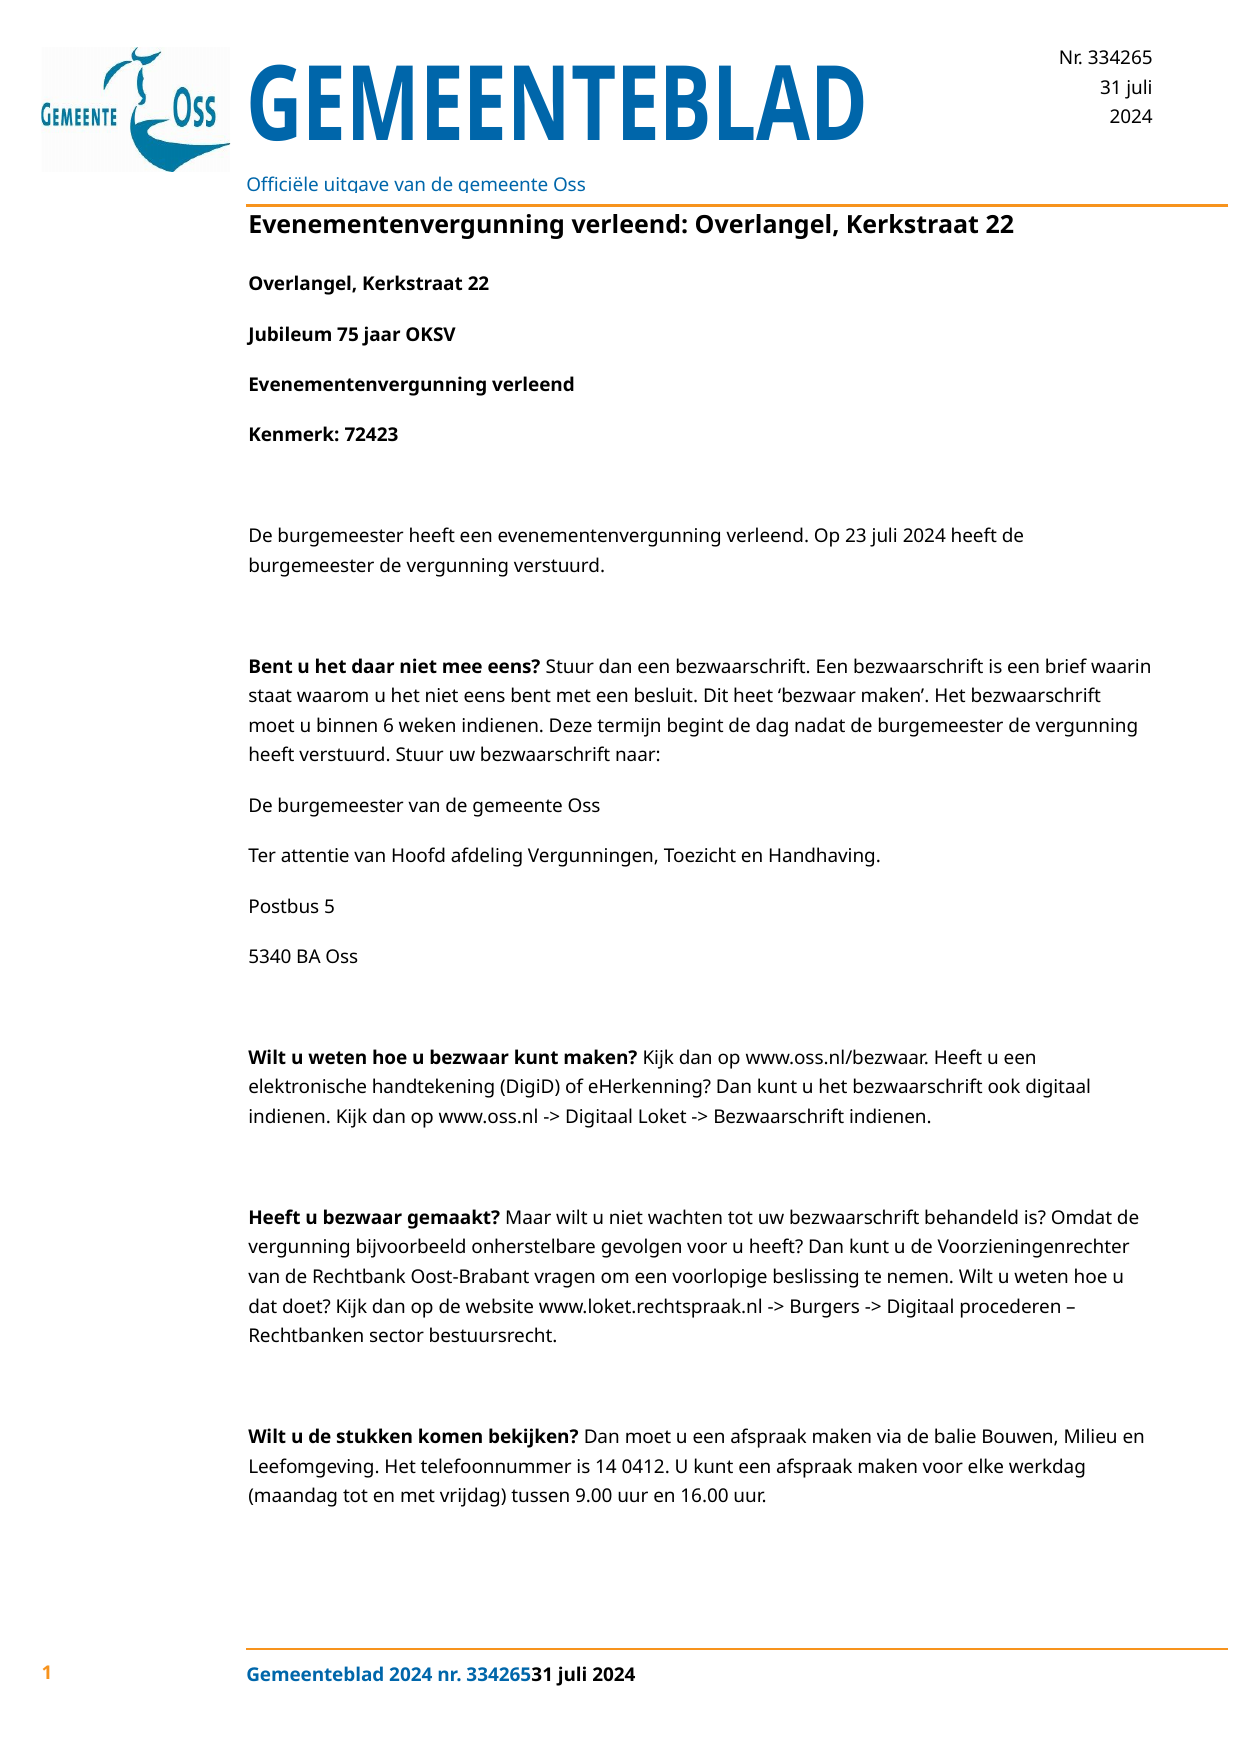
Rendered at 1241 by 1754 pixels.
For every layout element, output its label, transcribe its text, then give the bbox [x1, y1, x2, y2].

text Postbus 5 [248, 893, 1152, 918]
text Bent u het daar niet mee eens? Stuur dan een bezwaarschrift. Een bezwaarschrift is een brief waarin staat waarom u het niet eens bent met een besluit. Dit heet ‘bezwaar maken’. Het bezwaarschrift moet u binnen 6 weken indienen. Deze termijn begint de dag nadat de burgemeester de vergunning heeft verstuurd. Stuur uw bezwaarschrift naar: [248, 653, 1152, 767]
text Wilt u weten hoe u bezwaar kunt maken? Kijk dan op www.oss.nl/bezwaar. Heeft u een elektronische handtekening (DigiD) of eHerkenning? Dan kunt u het bezwaarschrift ook digitaal indienen. Kijk dan op www.oss.nl -> Digitaal Loket -> Bezwaarschrift indienen. [248, 1044, 1152, 1129]
text De burgemeester heeft een evenementenvergunning verleend. Op 23 juli 2024 heeft de burgemeester de vergunning verstuurd. [248, 522, 1152, 578]
text Ter attentie van Hoofd afdeling Vergunningen, Toezicht en Handhaving. [248, 842, 1152, 868]
text Jubileum 75 jaar OKSV [248, 321, 1152, 346]
text Evenementenvergunning verleend: Overlangel, Kerkstraat 22 [248, 207, 1152, 241]
text Heeft u bezwaar gemaakt? Maar wilt u niet wachten tot uw bezwaarschrift behandeld is? Omdat de vergunning bijvoorbeeld onherstelbare gevolgen voor u heeft? Dan kunt u de Voorzieningenrechter van de Rechtbank Oost-Brabant vragen om een voorlopige beslissing te nemen. Wilt u weten hoe u dat doet? Kijk dan op de website www.loket.rechtspraak.nl -> Burgers -> Digitaal procederen – Rechtbanken sector bestuursrecht. [248, 1204, 1152, 1348]
text Wilt u de stukken komen bekijken? Dan moet u een afspraak maken via de balie Bouwen, Milieu en Leefomgeving. Het telefoonnummer is 14 0412. U kunt een afspraak maken voor elke werkdag (maandag tot en met vrijdag) tussen 9.00 uur en 16.00 uur. [248, 1423, 1152, 1508]
picture [41, 47, 231, 172]
text 5340 BA Oss [248, 943, 1152, 969]
text Evenementenvergunning verleend [248, 371, 1152, 397]
text Overlangel, Kerkstraat 22 [248, 270, 1152, 296]
text Kenmerk: 72423 [248, 422, 1152, 447]
text De burgemeester van de gemeente Oss [248, 792, 1152, 818]
